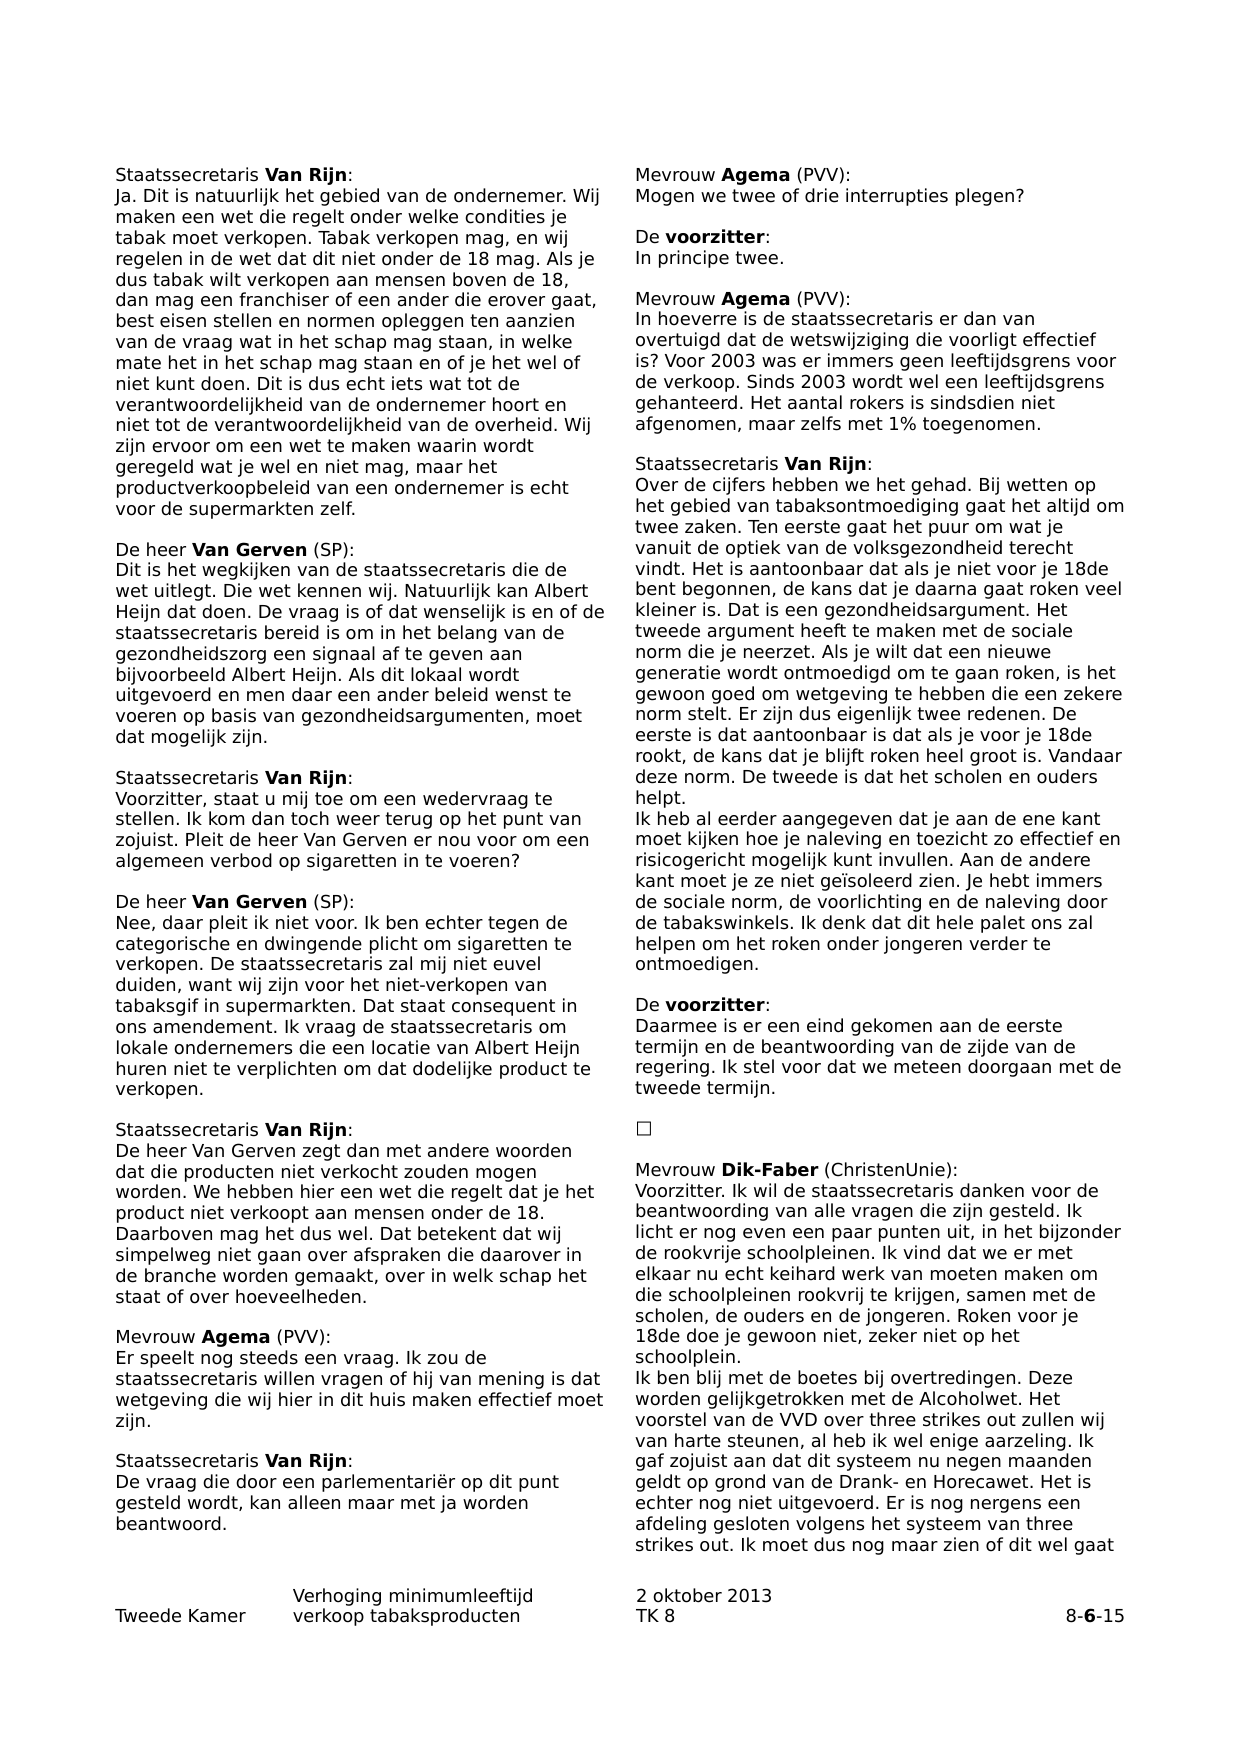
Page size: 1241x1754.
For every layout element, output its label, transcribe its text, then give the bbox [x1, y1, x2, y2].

text Over de cijfers hebben we het gehad. Bij wetten op het gebied van tabaksontmoediging gaat het altijd om twee zaken. Ten eerste gaat het puur om wat je vanuit de optiek van de volksgezondheid terecht vindt. Het is aantoonbaar dat als je niet voor je 18de bent begonnen, de kans dat je daarna gaat roken veel kleiner is. Dat is een gezondheidsargument. Het tweede argument heeft te maken met de sociale norm die je neerzet. Als je wilt dat een nieuwe generatie wordt ontmoedigd om te gaan roken, is het gewoon goed om wetgeving te hebben die een zekere norm stelt. Er zijn dus eigenlijk twee redenen. De eerste is dat aantoonbaar is dat als je voor je 18de rookt, de kans dat je blijft roken heel groot is. Vandaar deze norm. De tweede is dat het scholen en ouders helpt. [635, 475, 1125, 808]
text Mevrouw Agema (PVV): [115, 1327, 605, 1348]
text Ik ben blij met de boetes bij overtredingen. Deze worden gelijkgetrokken met de Alcoholwet. Het voorstel van de VVD over three strikes out zullen wij van harte steunen, al heb ik wel enige aarzeling. Ik gaf zojuist aan dat dit systeem nu negen maanden geldt op grond van de Drank- en Horecawet. Het is echter nog niet uitgevoerd. Er is nog nergens een afdeling gesloten volgens het systeem van three strikes out. Ik moet dus nog maar zien of dit wel gaat [635, 1368, 1125, 1555]
text De heer Van Gerven (SP): [115, 539, 605, 560]
text Voorzitter, staat u mij toe om een wedervraag te stellen. Ik kom dan toch weer terug op het punt van zojuist. Pleit de heer Van Gerven er nou voor om een algemeen verbod op sigaretten in te voeren? [115, 788, 605, 872]
text Ik heb al eerder aangegeven dat je aan de ene kant moet kijken hoe je naleving en toezicht zo effectief en risicogericht mogelijk kunt invullen. Aan de andere kant moet je ze niet geïsoleerd zien. Je hebt immers de sociale norm, de voorlichting en de naleving door de tabakswinkels. Ik denk dat dit hele palet ons zal helpen om het roken onder jongeren verder te ontmoedigen. [635, 808, 1125, 975]
text De voorzitter: [635, 227, 1125, 248]
text Ja. Dit is natuurlijk het gebied van de ondernemer. Wij maken een wet die regelt onder welke condities je tabak moet verkopen. Tabak verkopen mag, en wij regelen in de wet dat dit niet onder de 18 mag. Als je dus tabak wilt verkopen aan mensen boven de 18, dan mag een franchiser of een ander die erover gaat, best eisen stellen en normen opleggen ten aanzien van de vraag wat in het schap mag staan, in welke mate het in het schap mag staan en of je het wel of niet kunt doen. Dit is dus echt iets wat tot de verantwoordelijkheid van de ondernemer hoort en niet tot de verantwoordelijkheid van de overheid. Wij zijn ervoor om een wet te maken waarin wordt geregeld wat je wel en niet mag, maar het productverkoopbeleid van een ondernemer is echt voor de supermarkten zelf. [115, 186, 605, 519]
text De voorzitter: [635, 995, 1125, 1016]
text ⬜ [635, 1119, 1125, 1140]
text Staatssecretaris Van Rijn: [115, 1451, 605, 1472]
text Mevrouw Dik-Faber (ChristenUnie): [635, 1160, 1125, 1180]
text Mevrouw Agema (PVV): [635, 288, 1125, 309]
text In hoeverre is de staatssecretaris er dan van overtuigd dat de wetswijziging die voorligt effectief is? Voor 2003 was er immers geen leeftijdsgrens voor de verkoop. Sinds 2003 wordt wel een leeftijdsgrens gehanteerd. Het aantal rokers is sindsdien niet afgenomen, maar zelfs met 1% toegenomen. [635, 309, 1125, 434]
text Staatssecretaris Van Rijn: [635, 454, 1125, 475]
text Staatssecretaris Van Rijn: [115, 768, 605, 788]
text De heer Van Gerven (SP): [115, 892, 605, 912]
text Er speelt nog steeds een vraag. Ik zou de staatssecretaris willen vragen of hij van mening is dat wetgeving die wij hier in dit huis maken effectief moet zijn. [115, 1348, 605, 1431]
text Mevrouw Agema (PVV): [635, 165, 1125, 186]
text Staatssecretaris Van Rijn: [115, 165, 605, 186]
text De heer Van Gerven zegt dan met andere woorden dat die producten niet verkocht zouden mogen worden. We hebben hier een wet die regelt dat je het product niet verkoopt aan mensen onder de 18. Daarboven mag het dus wel. Dat betekent dat wij simpelweg niet gaan over afspraken die daarover in de branche worden gemaakt, over in welk schap het staat of over hoeveelheden. [115, 1141, 605, 1307]
text In principe twee. [635, 248, 1125, 268]
text Daarmee is er een eind gekomen aan de eerste termijn en de beantwoording van de zijde van de regering. Ik stel voor dat we meteen doorgaan met de tweede termijn. [635, 1016, 1125, 1099]
text De vraag die door een parlementariër op dit punt gesteld wordt, kan alleen maar met ja worden beantwoord. [115, 1472, 605, 1534]
text Staatssecretaris Van Rijn: [115, 1120, 605, 1141]
text Mogen we twee of drie interrupties plegen? [635, 186, 1125, 207]
text Voorzitter. Ik wil de staatssecretaris danken voor de beantwoording van alle vragen die zijn gesteld. Ik licht er nog even een paar punten uit, in het bijzonder de rookvrije schoolpleinen. Ik vind dat we er met elkaar nu echt keihard werk van moeten maken om die schoolpleinen rookvrij te krijgen, samen met de scholen, de ouders en de jongeren. Roken voor je 18de doe je gewoon niet, zeker niet op het schoolplein. [635, 1180, 1125, 1368]
text Dit is het wegkijken van de staatssecretaris die de wet uitlegt. Die wet kennen wij. Natuurlijk kan Albert Heijn dat doen. De vraag is of dat wenselijk is en of de staatssecretaris bereid is om in het belang van de gezondheidszorg een signaal af te geven aan bijvoorbeeld Albert Heijn. Als dit lokaal wordt uitgevoerd en men daar een ander beleid wenst te voeren op basis van gezondheidsargumenten, moet dat mogelijk zijn. [115, 560, 605, 748]
text Nee, daar pleit ik niet voor. Ik ben echter tegen de categorische en dwingende plicht om sigaretten te verkopen. De staatssecretaris zal mij niet euvel duiden, want wij zijn voor het niet-verkopen van tabaksgif in supermarkten. Dat staat consequent in ons amendement. Ik vraag de staatssecretaris om lokale ondernemers die een locatie van Albert Heijn huren niet te verplichten om dat dodelijke product te verkopen. [115, 912, 605, 1100]
